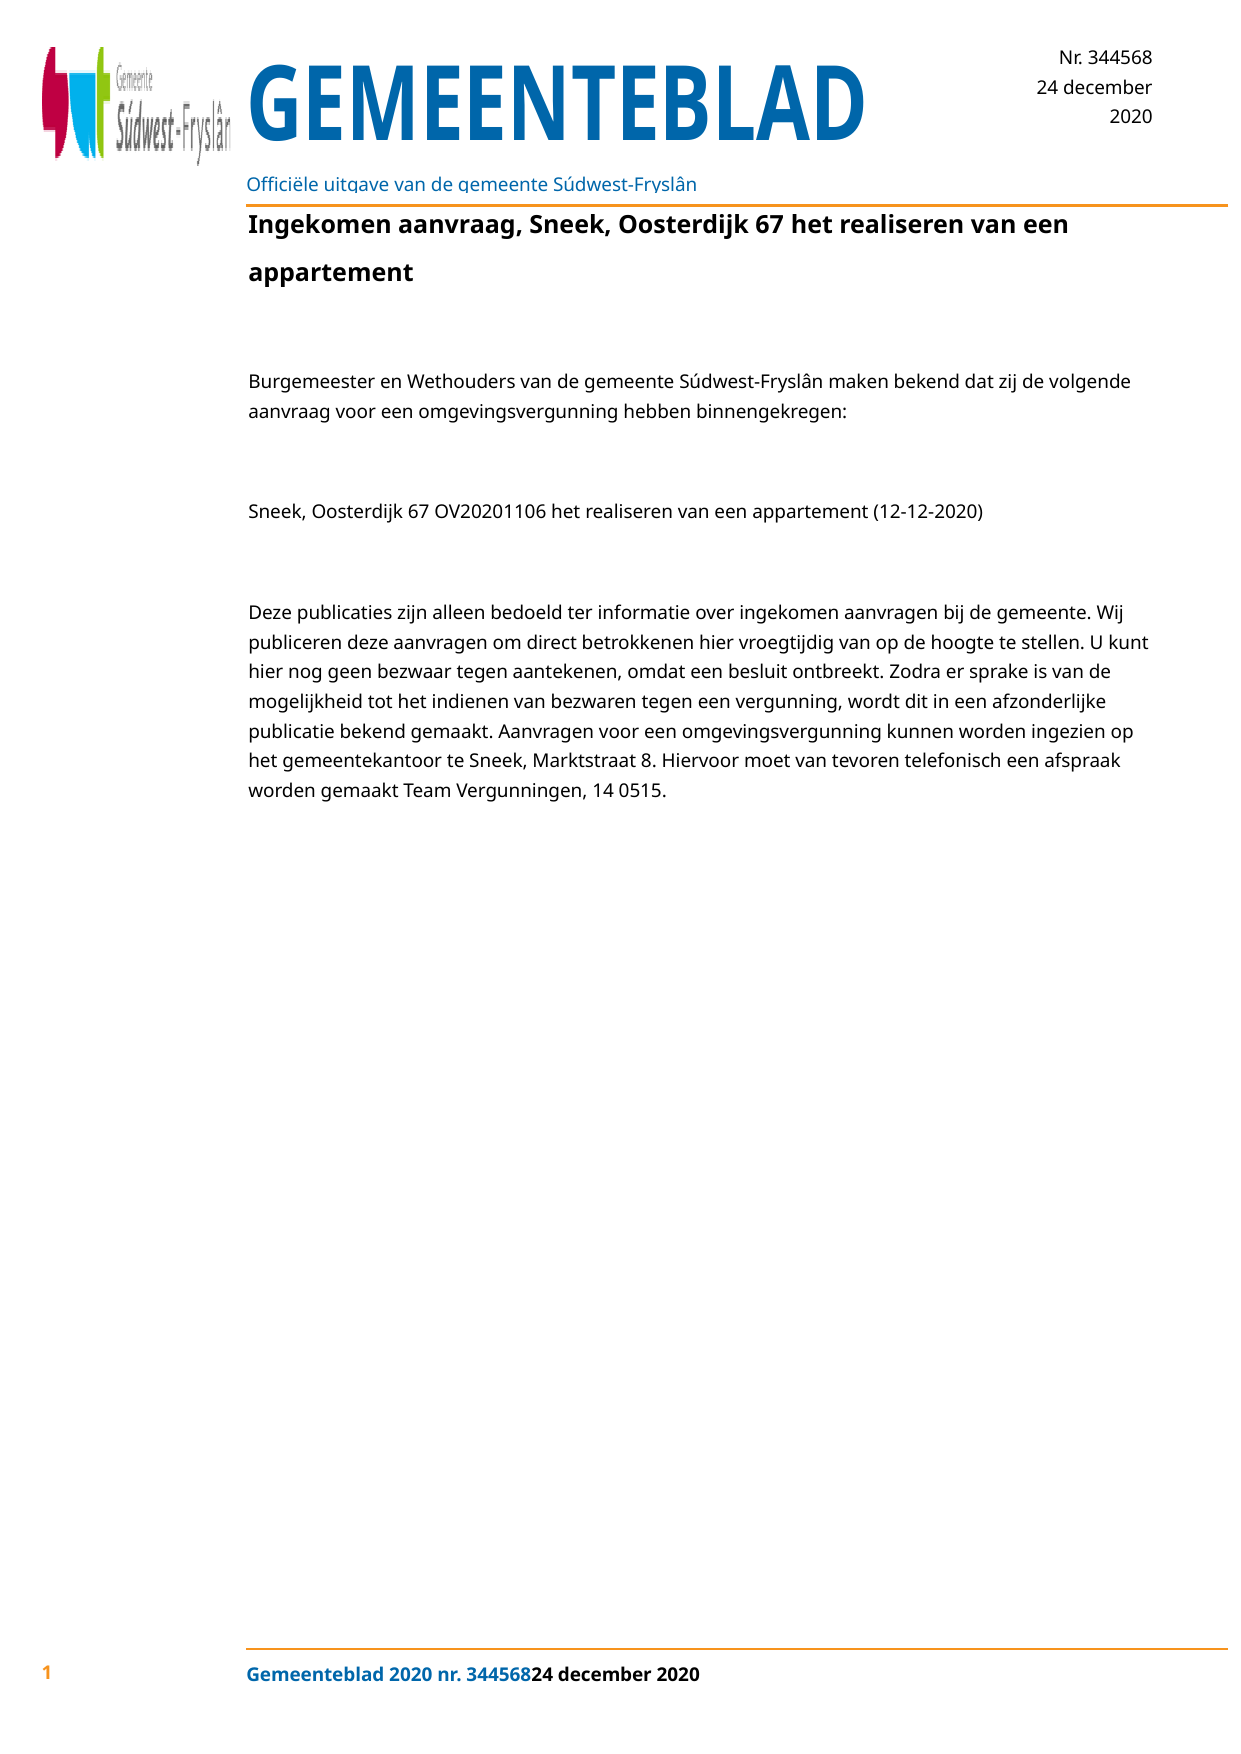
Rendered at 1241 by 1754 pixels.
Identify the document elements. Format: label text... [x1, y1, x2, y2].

text Burgemeester en Wethouders van de gemeente Súdwest-Fryslân maken bekend dat zij de volgende aanvraag voor een omgevingsvergunning hebben binnengekregen: [248, 368, 1152, 424]
text Sneek, Oosterdijk 67 OV20201106 het realiseren van een appartement (12-12-2020) [248, 499, 1152, 524]
text Ingekomen aanvraag, Sneek, Oosterdijk 67 het realiseren van een appartement [248, 207, 1152, 288]
picture [41, 47, 231, 172]
text Deze publicaties zijn alleen bedoeld ter informatie over ingekomen aanvragen bij de gemeente. Wij publiceren deze aanvragen om direct betrokkenen hier vroegtijdig van op de hoogte te stellen. U kunt hier nog geen bezwaar tegen aantekenen, omdat een besluit ontbreekt. Zodra er sprake is van de mogelijkheid tot het indienen van bezwaren tegen een vergunning, wordt dit in een afzonderlijke publicatie bekend gemaakt. Aanvragen voor een omgevingsvergunning kunnen worden ingezien op het gemeentekantoor te Sneek, Marktstraat 8. Hiervoor moet van tevoren telefonisch een afspraak worden gemaakt Team Vergunningen, 14 0515. [248, 599, 1152, 803]
